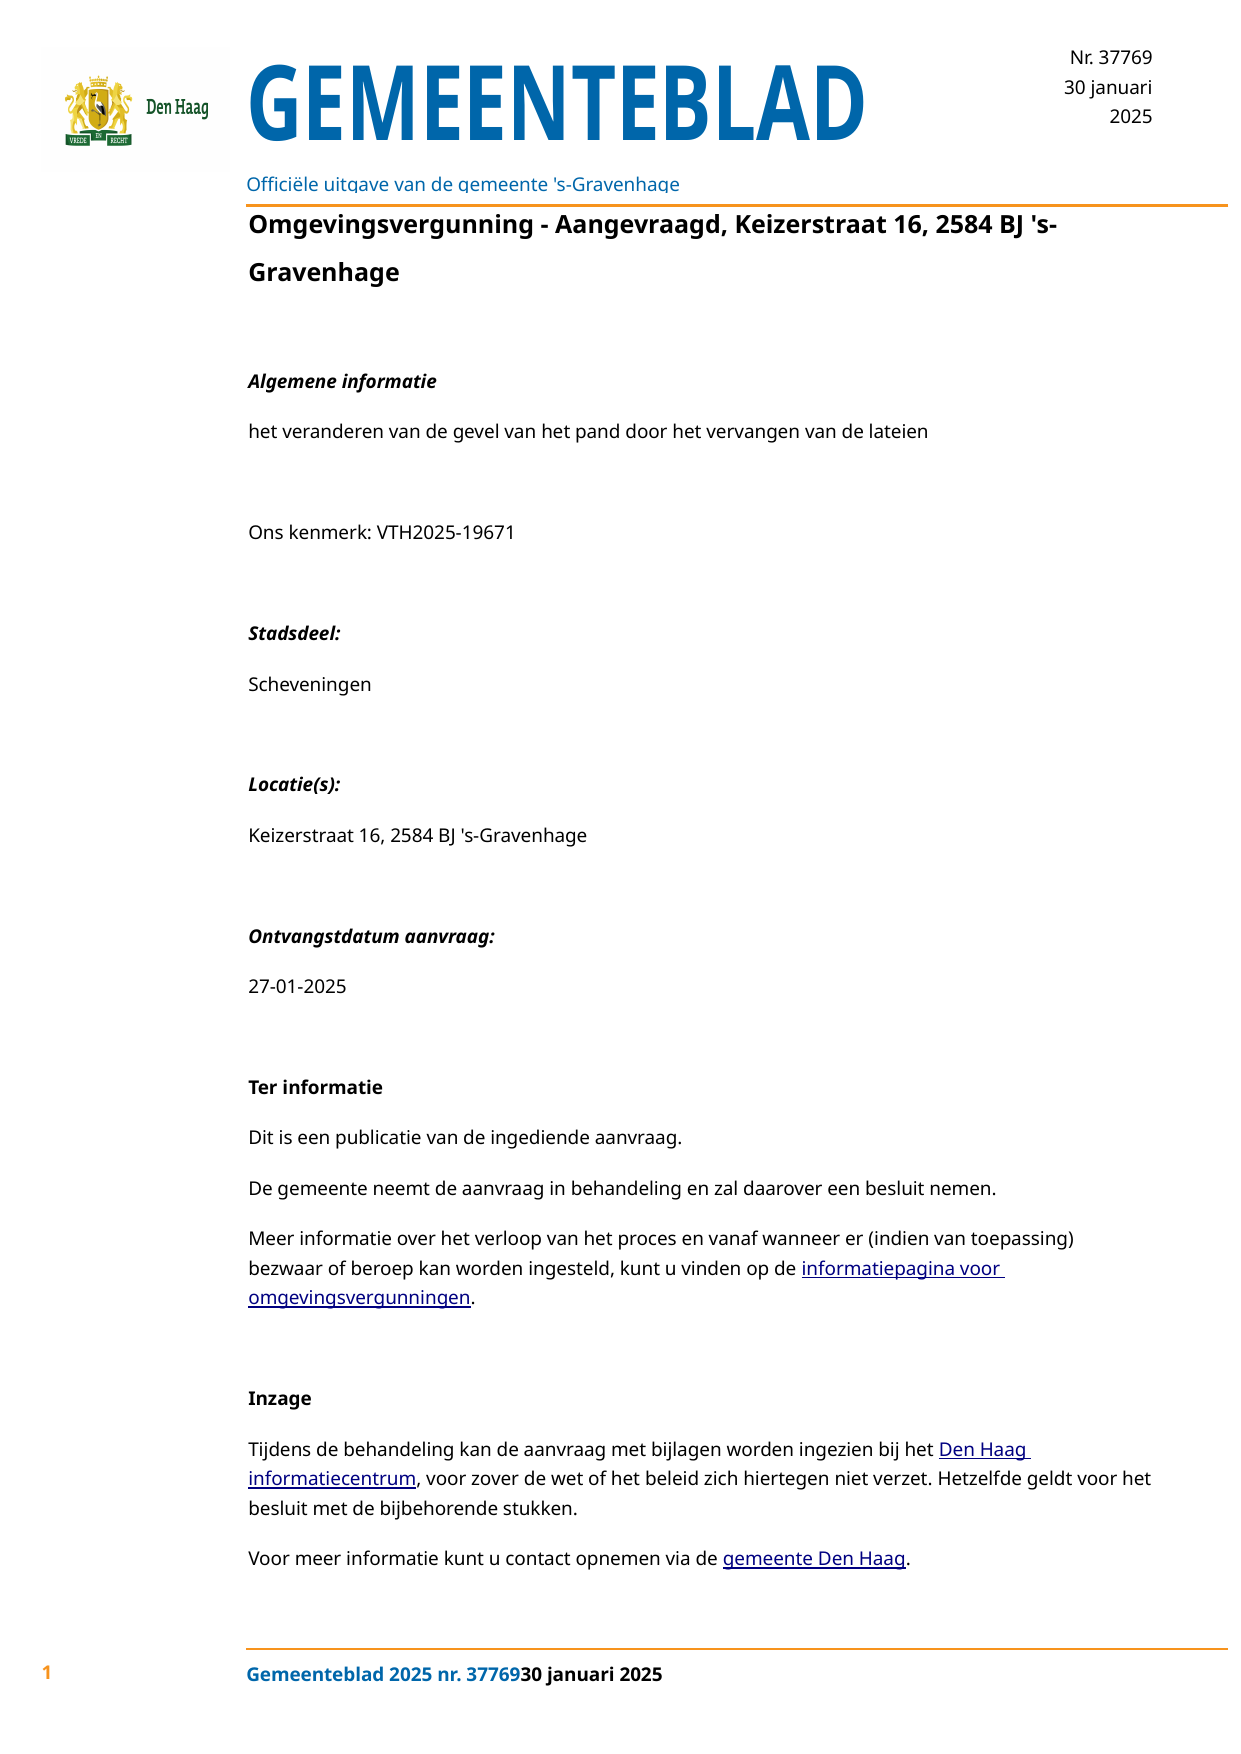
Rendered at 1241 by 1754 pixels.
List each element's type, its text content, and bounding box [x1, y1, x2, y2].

picture [41, 47, 231, 172]
text Omgevingsvergunning - Aangevraagd, Keizerstraat 16, 2584 BJ 's-Gravenhage [248, 207, 1152, 288]
text Locatie(s): [248, 772, 1152, 797]
text Ter informatie [248, 1074, 1152, 1100]
text Algemene informatie [248, 368, 1152, 394]
text De gemeente neemt de aanvraag in behandeling en zal daarover een besluit nemen. [248, 1175, 1152, 1201]
text Voor meer informatie kunt u contact opnemen via de gemeente Den Haag. [248, 1545, 1152, 1571]
text Ons kenmerk: VTH2025-19671 [248, 519, 1152, 545]
text Keizerstraat 16, 2584 BJ 's-Gravenhage [248, 822, 1152, 848]
text Scheveningen [248, 671, 1152, 697]
text Inzage [248, 1385, 1152, 1411]
text 27-01-2025 [248, 973, 1152, 999]
text het veranderen van de gevel van het pand door het vervangen van de lateien [248, 419, 1152, 444]
text Stadsdeel: [248, 620, 1152, 646]
text Meer informatie over het verloop van het proces en vanaf wanneer er (indien van toepassing) bezwaar of beroep kan worden ingesteld, kunt u vinden op de informatiepagina voor omgevingsvergunningen. [248, 1225, 1152, 1310]
text Ontvangstdatum aanvraag: [248, 923, 1152, 949]
text Dit is een publicatie van de ingediende aanvraag. [248, 1124, 1152, 1150]
text Tijdens de behandeling kan de aanvraag met bijlagen worden ingezien bij het Den Haag informatiecentrum, voor zover de wet of het beleid zich hiertegen niet verzet. Hetzelfde geldt voor het besluit met de bijbehorende stukken. [248, 1436, 1152, 1521]
